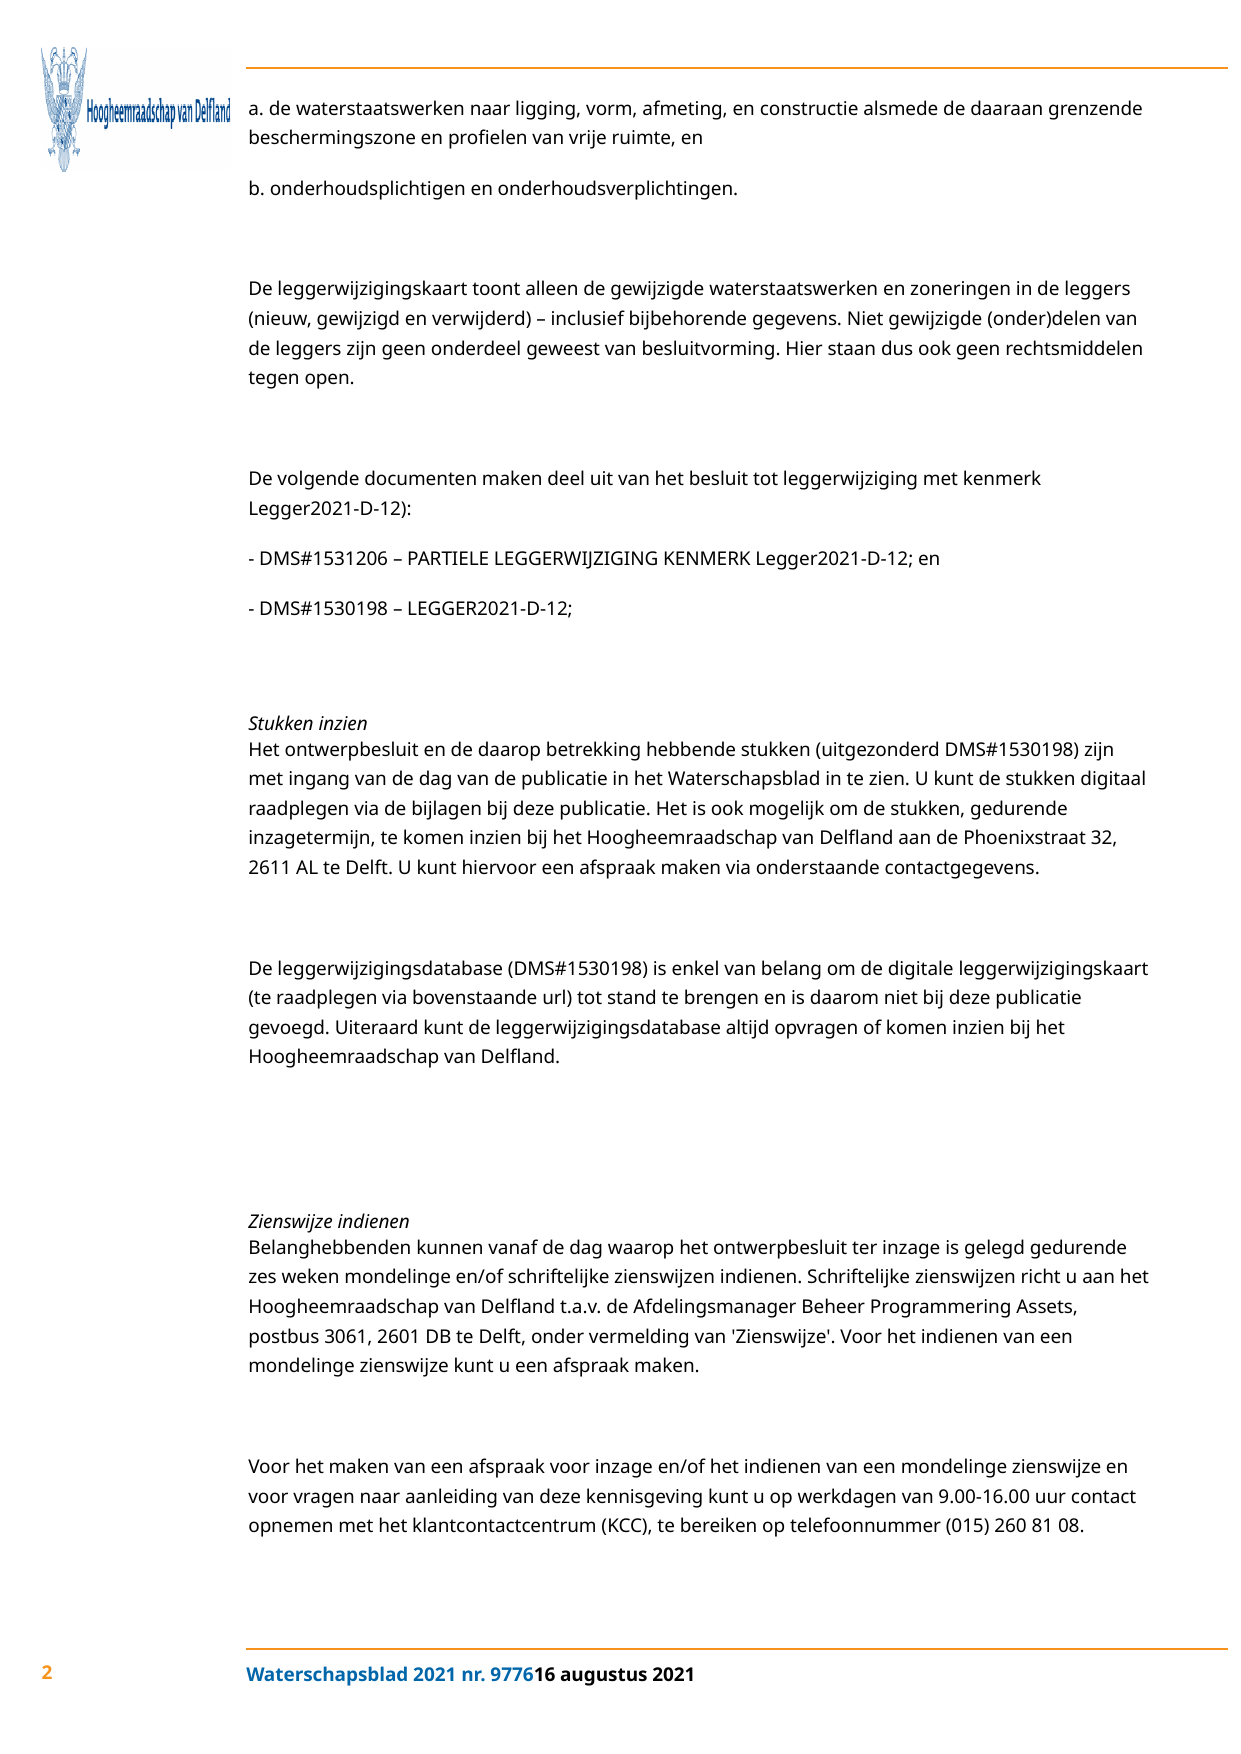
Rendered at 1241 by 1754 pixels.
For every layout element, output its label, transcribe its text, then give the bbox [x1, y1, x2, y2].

text Belanghebbenden kunnen vanaf de dag waarop het ontwerpbesluit ter inzage is gelegd gedurende zes weken mondelinge en/of schriftelijke zienswijzen indienen. Schriftelijke zienswijzen richt u aan het Hoogheemraadschap van Delfland t.a.v. de Afdelingsmanager Beheer Programmering Assets, postbus 3061, 2601 DB te Delft, onder vermelding van 'Zienswijze'. Voor het indienen van een mondelinge zienswijze kunt u een afspraak maken. [248, 1234, 1152, 1378]
text a. de waterstaatswerken naar ligging, vorm, afmeting, en constructie alsmede de daaraan grenzende beschermingszone en profielen van vrije ruimte, en [248, 95, 1152, 150]
text Zienswijze indienen [248, 1208, 1152, 1234]
text De leggerwijzigingsdatabase (DMS#1530198) is enkel van belang om de digitale leggerwijzigingskaart (te raadplegen via bovenstaande url) tot stand te brengen en is daarom niet bij deze publicatie gevoegd. Uiteraard kunt de leggerwijzigingsdatabase altijd opvragen of komen inzien bij het Hoogheemraadschap van Delfland. [248, 955, 1152, 1069]
text - DMS#1530198 – LEGGER2021-D-12; [248, 596, 1152, 621]
picture [41, 47, 231, 172]
text Voor het maken van een afspraak voor inzage en/of het indienen van een mondelinge zienswijze en voor vragen naar aanleiding van deze kennisgeving kunt u op werkdagen van 9.00-16.00 uur contact opnemen met het klantcontactcentrum (KCC), te bereiken op telefoonnummer (015) 260 81 08. [248, 1453, 1152, 1538]
text - DMS#1531206 – PARTIELE LEGGERWIJZIGING KENMERK Legger2021-D-12; en [248, 545, 1152, 571]
text Het ontwerpbesluit en de daarop betrekking hebbende stukken (uitgezonderd DMS#1530198) zijn met ingang van de dag van de publicatie in het Waterschapsblad in te zien. U kunt de stukken digitaal raadplegen via de bijlagen bij deze publicatie. Het is ook mogelijk om de stukken, gedurende inzagetermijn, te komen inzien bij het Hoogheemraadschap van Delfland aan de Phoenixstraat 32, 2611 AL te Delft. U kunt hiervoor een afspraak maken via onderstaande contactgegevens. [248, 736, 1152, 880]
text Stukken inzien [248, 710, 1152, 736]
text De volgende documenten maken deel uit van het besluit tot leggerwijziging met kenmerk Legger2021-D-12): [248, 465, 1152, 521]
text De leggerwijzigingskaart toont alleen de gewijzigde waterstaatswerken en zoneringen in de leggers (nieuw, gewijzigd en verwijderd) – inclusief bijbehorende gegevens. Niet gewijzigde (onder)delen van de leggers zijn geen onderdeel geweest van besluitvorming. Hier staan dus ook geen rechtsmiddelen tegen open. [248, 276, 1152, 390]
text b. onderhoudsplichtigen en onderhoudsverplichtingen. [248, 175, 1152, 201]
